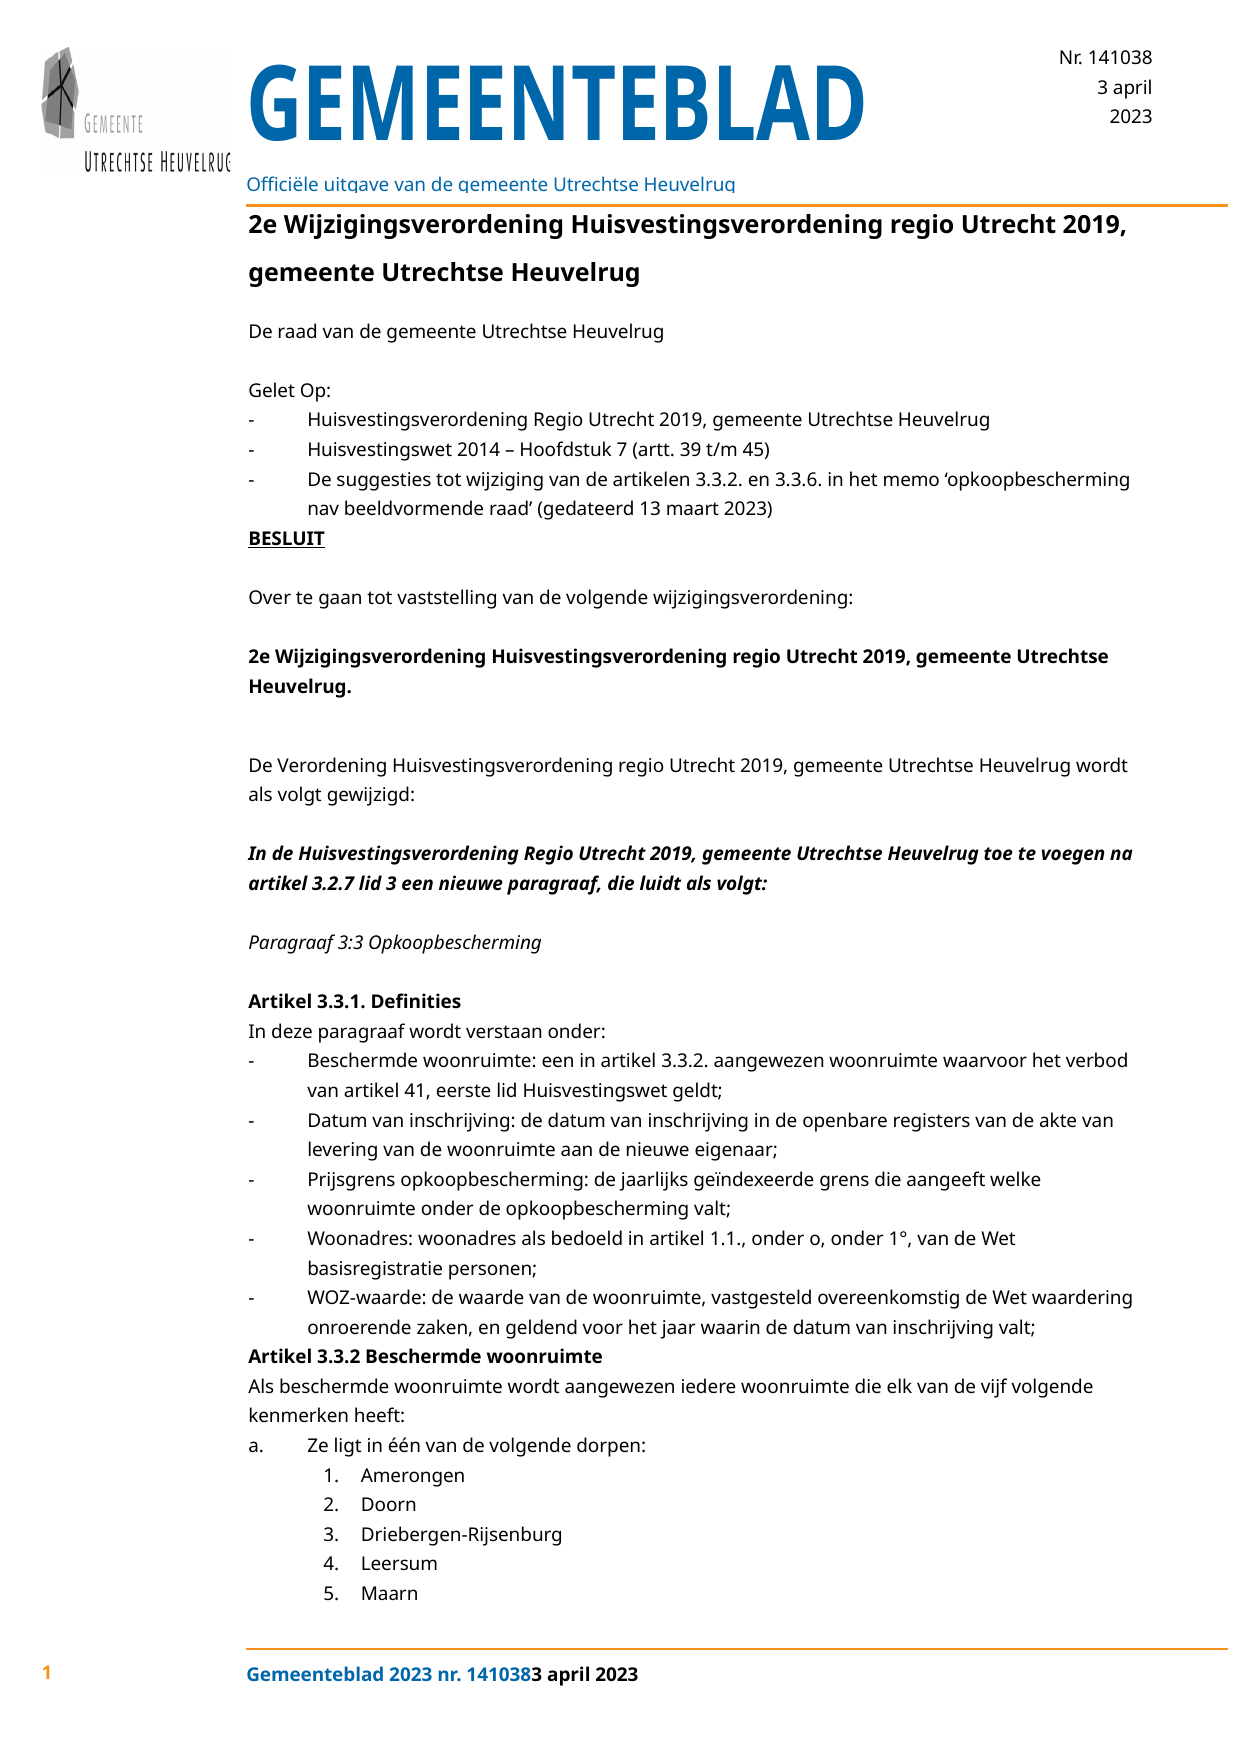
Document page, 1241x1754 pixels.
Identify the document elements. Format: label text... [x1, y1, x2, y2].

list Doorn [323, 1491, 1152, 1517]
text Gelet Op: [248, 377, 1152, 403]
list Prijsgrens opkoopbescherming: de jaarlijks geïndexeerde grens die aangeeft welke woonruimte onder de opkoopbescherming valt; [248, 1166, 1152, 1221]
list Ze ligt in één van de volgende dorpen: [248, 1432, 1152, 1458]
list WOZ-waarde: de waarde van de woonruimte, vastgesteld overeenkomstig de Wet waardering onroerende zaken, en geldend voor het jaar waarin de datum van inschrijving valt; [248, 1284, 1152, 1339]
list Datum van inschrijving: de datum van inschrijving in de openbare registers van de akte van levering van de woonruimte aan de nieuwe eigenaar; [248, 1107, 1152, 1162]
text In de Huisvestingsverordening Regio Utrecht 2019, gemeente Utrechtse Heuvelrug toe te voegen na artikel 3.2.7 lid 3 een nieuwe paragraaf, die luidt als volgt: [248, 841, 1152, 896]
text 2e Wijzigingsverordening Huisvestingsverordening regio Utrecht 2019, gemeente Utrechtse Heuvelrug [248, 207, 1152, 288]
list Driebergen-Rijsenburg [323, 1521, 1152, 1547]
text In deze paragraaf wordt verstaan onder: [248, 1018, 1152, 1044]
text De Verordening Huisvestingsverordening regio Utrecht 2019, gemeente Utrechtse Heuvelrug wordt als volgt gewijzigd: [248, 752, 1152, 807]
list Amerongen [323, 1462, 1152, 1487]
text Artikel 3.3.2 Beschermde woonruimte [248, 1343, 1152, 1369]
list Huisvestingswet 2014 – Hoofdstuk 7 (artt. 39 t/m 45) [248, 436, 1152, 462]
text Als beschermde woonruimte wordt aangewezen iedere woonruimte die elk van de vijf volgende kenmerken heeft: [248, 1373, 1152, 1428]
list De suggesties tot wijziging van de artikelen 3.3.2. en 3.3.6. in het memo ‘opkoopbescherming nav beeldvormende raad’ (gedateerd 13 maart 2023) [248, 466, 1152, 521]
text Paragraaf 3:3 Opkoopbescherming [248, 929, 1152, 955]
text Over te gaan tot vaststelling van de volgende wijzigingsverordening: [248, 584, 1152, 610]
text 2e Wijzigingsverordening Huisvestingsverordening regio Utrecht 2019, gemeente Utrechtse Heuvelrug. [248, 643, 1152, 699]
picture [41, 47, 231, 172]
list Maarn [323, 1580, 1152, 1606]
text BESLUIT [248, 525, 1152, 551]
text Artikel 3.3.1. Definities [248, 988, 1152, 1014]
list Huisvestingsverordening Regio Utrecht 2019, gemeente Utrechtse Heuvelrug [248, 407, 1152, 432]
list Beschermde woonruimte: een in artikel 3.3.2. aangewezen woonruimte waarvoor het verbod van artikel 41, eerste lid Huisvestingswet geldt; [248, 1048, 1152, 1103]
list Leersum [323, 1551, 1152, 1576]
list Woonadres: woonadres als bedoeld in artikel 1.1., onder o, onder 1°, van de Wet basisregistratie personen; [248, 1225, 1152, 1280]
text De raad van de gemeente Utrechtse Heuvelrug [248, 318, 1152, 344]
